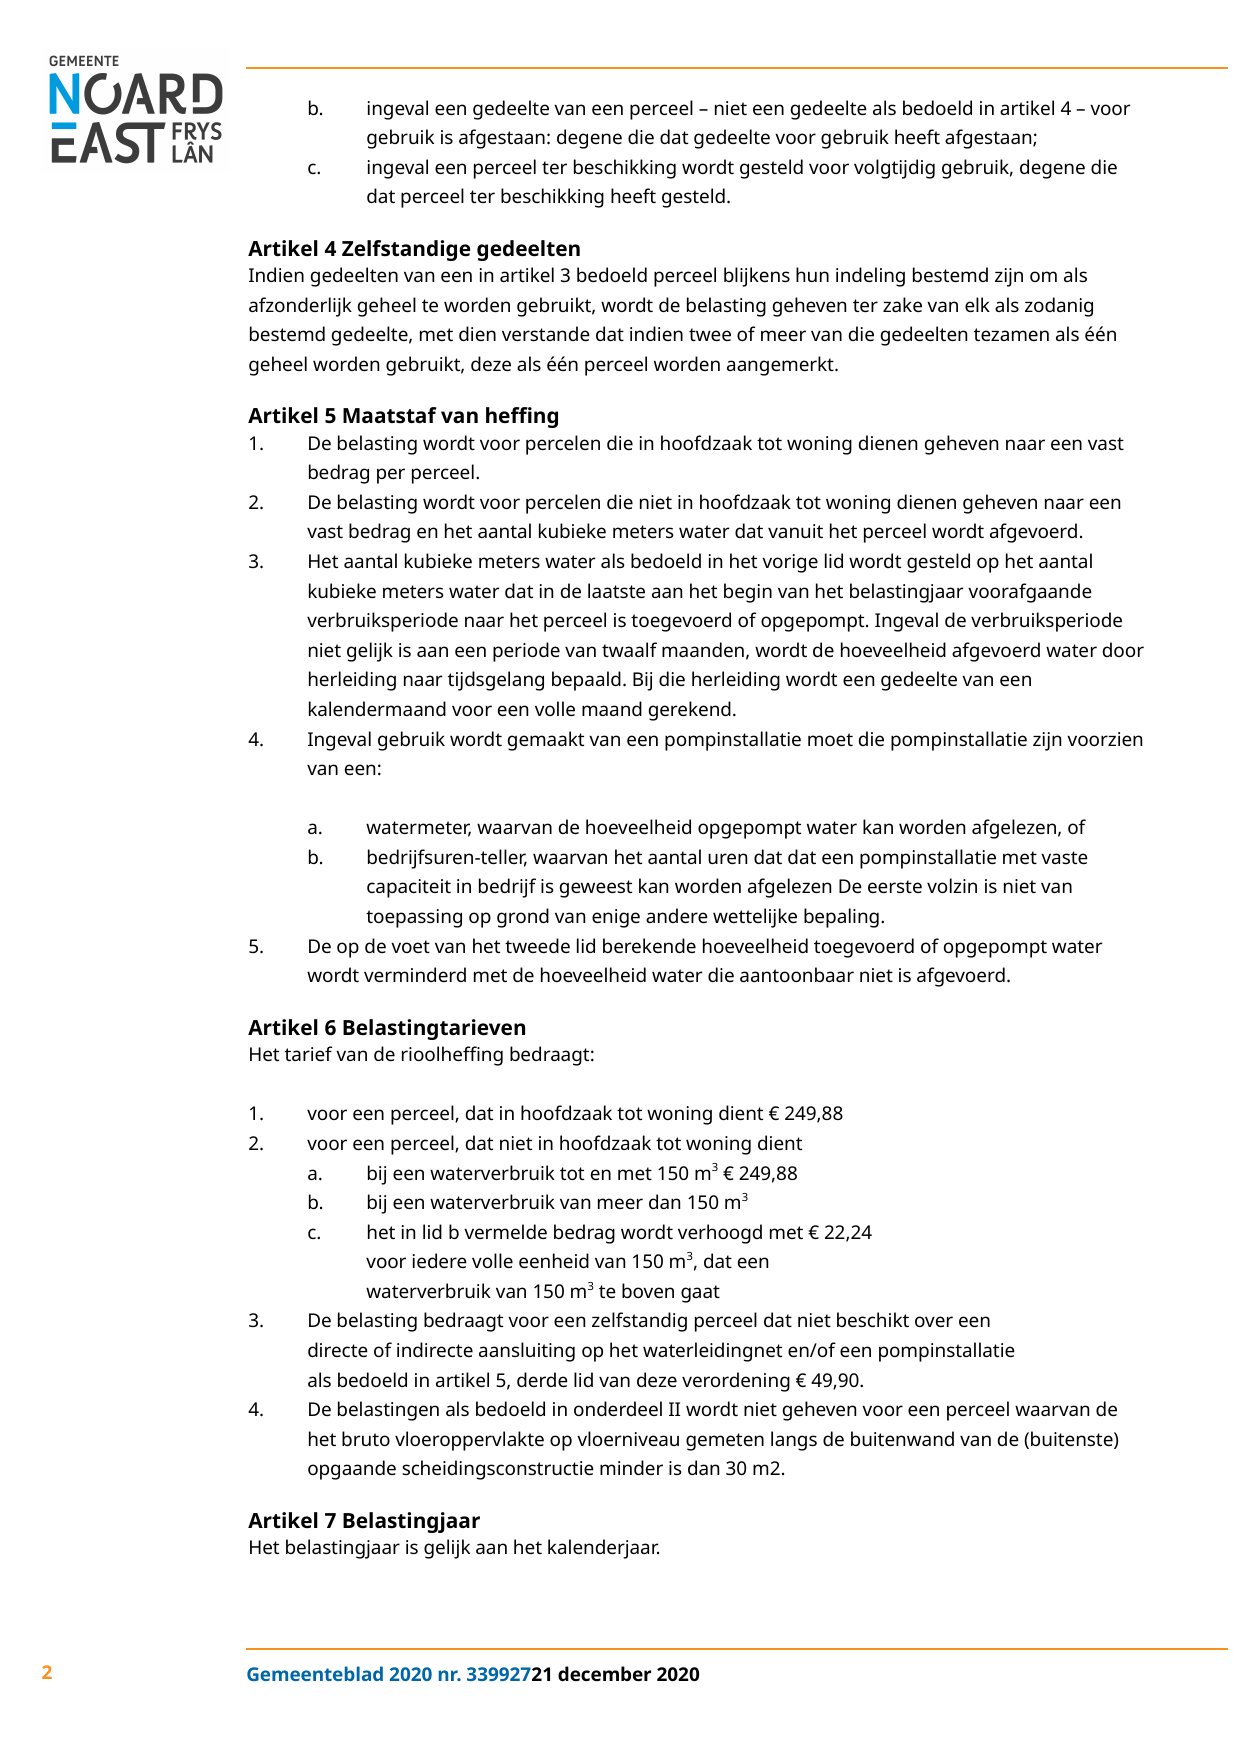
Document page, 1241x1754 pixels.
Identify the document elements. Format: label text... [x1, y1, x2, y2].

list Ingeval gebruik wordt gemaakt van een pompinstallatie moet die pompinstallatie zijn voorzien van een: [248, 726, 1152, 781]
list bij een waterverbruik tot en met 150 m3 € 249,88 [307, 1160, 1152, 1185]
picture [41, 47, 231, 172]
text Het tarief van de rioolheffing bedraagt: [248, 1041, 1152, 1067]
list directe of indirecte aansluiting op het waterleidingnet en/of een pompinstallatie [248, 1337, 1152, 1363]
list als bedoeld in artikel 5, derde lid van deze verordening € 49,90. [248, 1367, 1152, 1392]
text Artikel 4 Zelfstandige gedeelten [248, 234, 1152, 262]
list Het aantal kubieke meters water als bedoeld in het vorige lid wordt gesteld op het aantal kubieke meters water dat in de laatste aan het begin van het belastingjaar voorafgaande verbruiksperiode naar het perceel is toegevoerd of opgepompt. Ingeval de verbruiksperiode niet gelijk is aan een periode van twaalf maanden, wordt de hoeveelheid afgevoerd water door herleiding naar tijdsgelang bepaald. Bij die herleiding wordt een gedeelte van een kalendermaand voor een volle maand gerekend. [248, 548, 1152, 722]
text Artikel 6 Belastingtarieven [248, 1013, 1152, 1041]
list waterverbruik van 150 m3 te boven gaat [307, 1278, 1152, 1304]
list voor een perceel, dat niet in hoofdzaak tot woning dient [248, 1130, 1152, 1156]
text Indien gedeelten van een in artikel 3 bedoeld perceel blijkens hun indeling bestemd zijn om als afzonderlijk geheel te worden gebruikt, wordt de belasting geheven ter zake van elk als zodanig bestemd gedeelte, met dien verstande dat indien twee of meer van die gedeelten tezamen als één geheel worden gebruikt, deze als één perceel worden aangemerkt. [248, 262, 1152, 377]
text Het belastingjaar is gelijk aan het kalenderjaar. [248, 1534, 1152, 1560]
list ingeval een perceel ter beschikking wordt gesteld voor volgtijdig gebruik, degene die dat perceel ter beschikking heeft gesteld. [307, 154, 1152, 209]
list ingeval een gedeelte van een perceel – niet een gedeelte als bedoeld in artikel 4 – voor gebruik is afgestaan: degene die dat gedeelte voor gebruik heeft afgestaan; [307, 95, 1152, 150]
list het in lid b vermelde bedrag wordt verhoogd met € 22,24 [307, 1219, 1152, 1244]
list watermeter, waarvan de hoeveelheid opgepompt water kan worden afgelezen, of [307, 814, 1152, 840]
text Artikel 7 Belastingjaar [248, 1506, 1152, 1534]
list De belastingen als bedoeld in onderdeel II wordt niet geheven voor een perceel waarvan de het bruto vloeroppervlakte op vloerniveau gemeten langs de buitenwand van de (buitenste) opgaande scheidingsconstructie minder is dan 30 m2. [248, 1396, 1152, 1481]
list De belasting wordt voor percelen die in hoofdzaak tot woning dienen geheven naar een vast bedrag per perceel. [248, 430, 1152, 485]
list De belasting wordt voor percelen die niet in hoofdzaak tot woning dienen geheven naar een vast bedrag en het aantal kubieke meters water dat vanuit het perceel wordt afgevoerd. [248, 489, 1152, 544]
list bij een waterverbruik van meer dan 150 m3 [307, 1189, 1152, 1215]
list De belasting bedraagt voor een zelfstandig perceel dat niet beschikt over een [248, 1308, 1152, 1333]
list voor iedere volle eenheid van 150 m3, dat een [307, 1248, 1152, 1274]
list voor een perceel, dat in hoofdzaak tot woning dient € 249,88 [248, 1101, 1152, 1126]
list bedrijfsuren-teller, waarvan het aantal uren dat dat een pompinstallatie met vaste capaciteit in bedrijf is geweest kan worden afgelezen De eerste volzin is niet van toepassing op grond van enige andere wettelijke bepaling. [307, 844, 1152, 929]
list De op de voet van het tweede lid berekende hoeveelheid toegevoerd of opgepompt water wordt verminderd met de hoeveelheid water die aantoonbaar niet is afgevoerd. [248, 933, 1152, 988]
text Artikel 5 Maatstaf van heffing [248, 402, 1152, 430]
